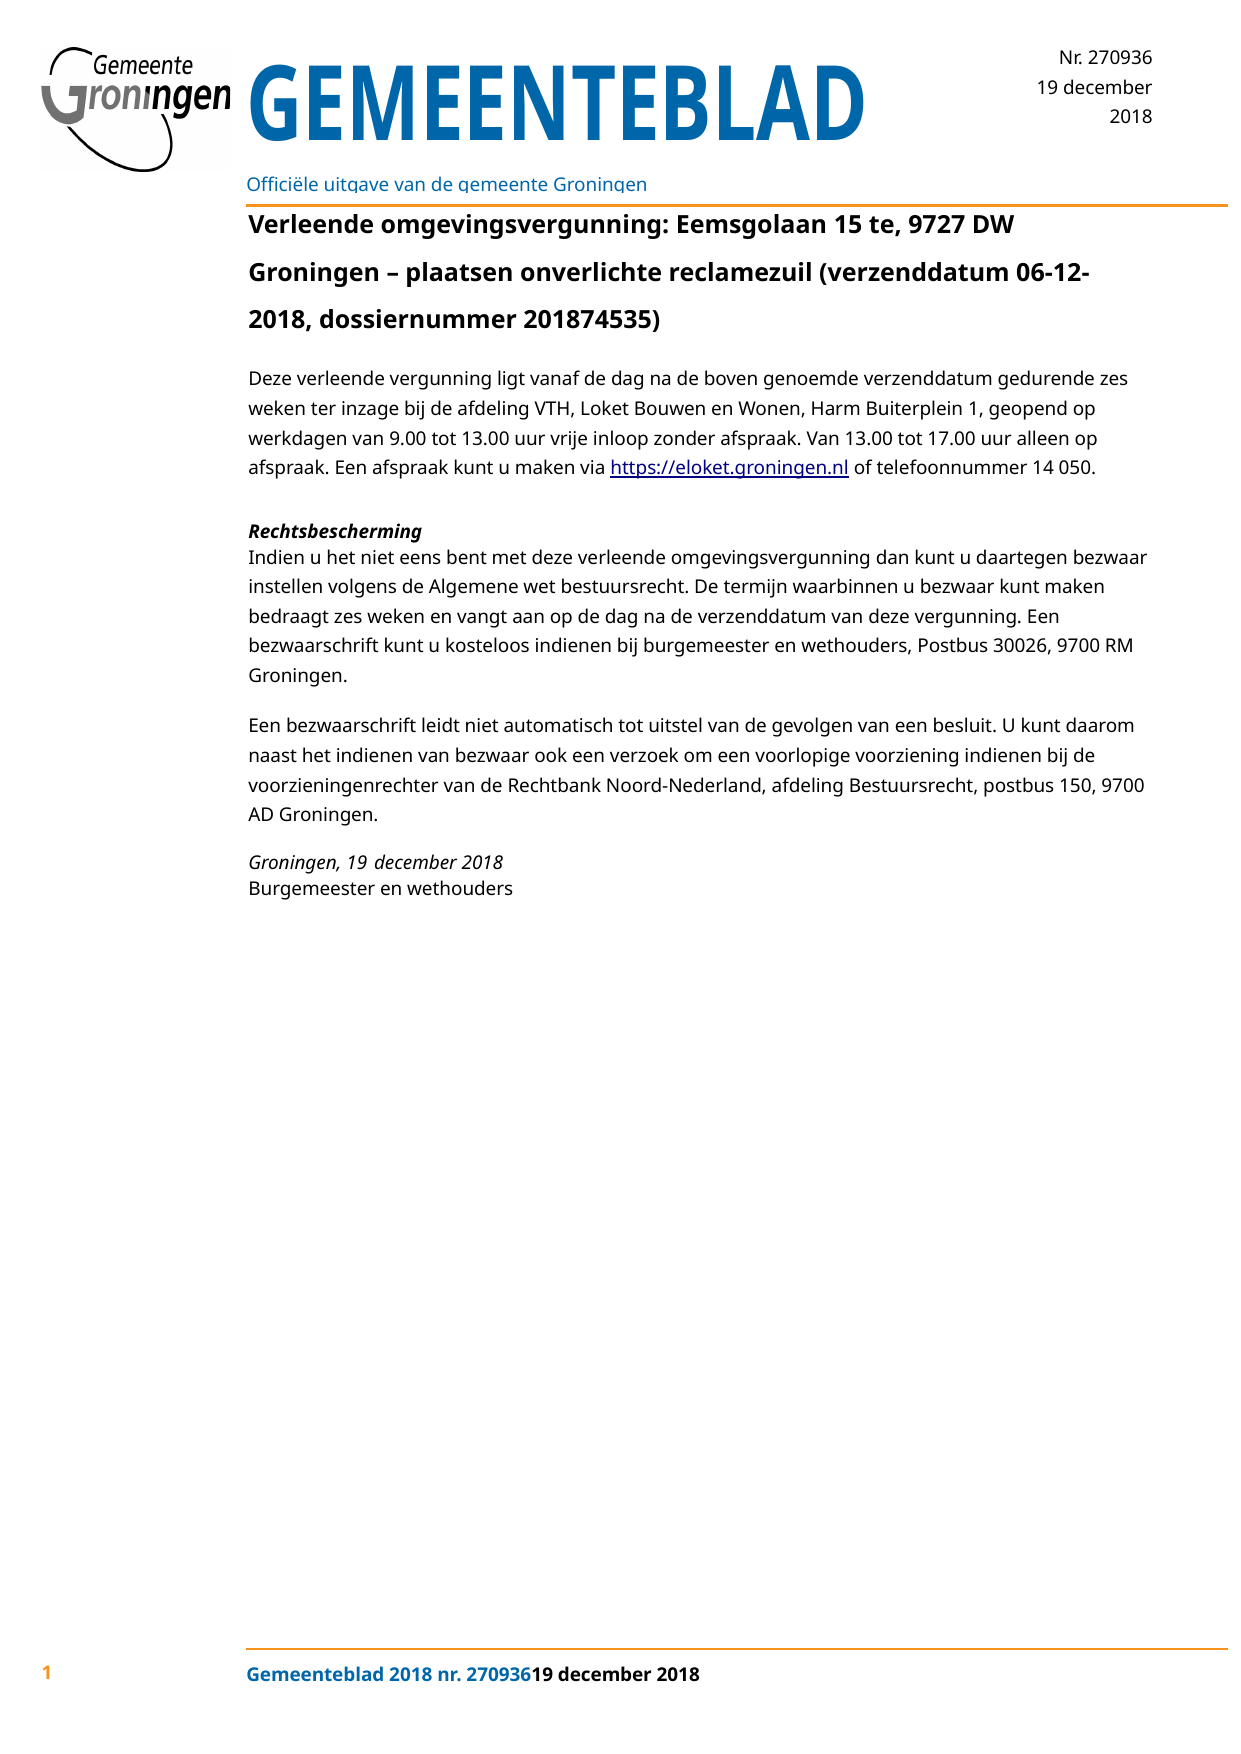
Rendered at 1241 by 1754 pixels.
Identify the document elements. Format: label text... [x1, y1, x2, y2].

text Burgemeester en wethouders [248, 875, 1152, 901]
text Rechtsbescherming [248, 518, 1152, 544]
text Een bezwaarschrift leidt niet automatisch tot uitstel van de gevolgen van een besluit. U kunt daarom naast het indienen van bezwaar ook een verzoek om een voorlopige voorziening indienen bij de voorzieningenrechter van de Rechtbank Noord-Nederland, afdeling Bestuursrecht, postbus 150, 9700 AD Groningen. [248, 713, 1152, 827]
text Verleende omgevingsvergunning: Eemsgolaan 15 te, 9727 DW Groningen – plaatsen onverlichte reclamezuil (verzenddatum 06-12-2018, dossiernummer 201874535) [248, 207, 1152, 336]
text Deze verleende vergunning ligt vanaf de dag na de boven genoemde verzenddatum gedurende zes weken ter inzage bij de afdeling VTH, Loket Bouwen en Wonen, Harm Buiterplein 1, geopend op werkdagen van 9.00 tot 13.00 uur vrije inloop zonder afspraak. Van 13.00 tot 17.00 uur alleen op afspraak. Een afspraak kunt u maken via https://eloket.groningen.nl of telefoonnummer 14 050. [248, 366, 1152, 480]
text Indien u het niet eens bent met deze verleende omgevingsvergunning dan kunt u daartegen bezwaar instellen volgens de Algemene wet bestuursrecht. De termijn waarbinnen u bezwaar kunt maken bedraagt zes weken en vangt aan op de dag na de verzenddatum van deze vergunning. Een bezwaarschrift kunt u kosteloos indienen bij burgemeester en wethouders, Postbus 30026, 9700 RM Groningen. [248, 544, 1152, 688]
picture [41, 47, 231, 172]
text Groningen, 19 december 2018 [248, 849, 1152, 875]
